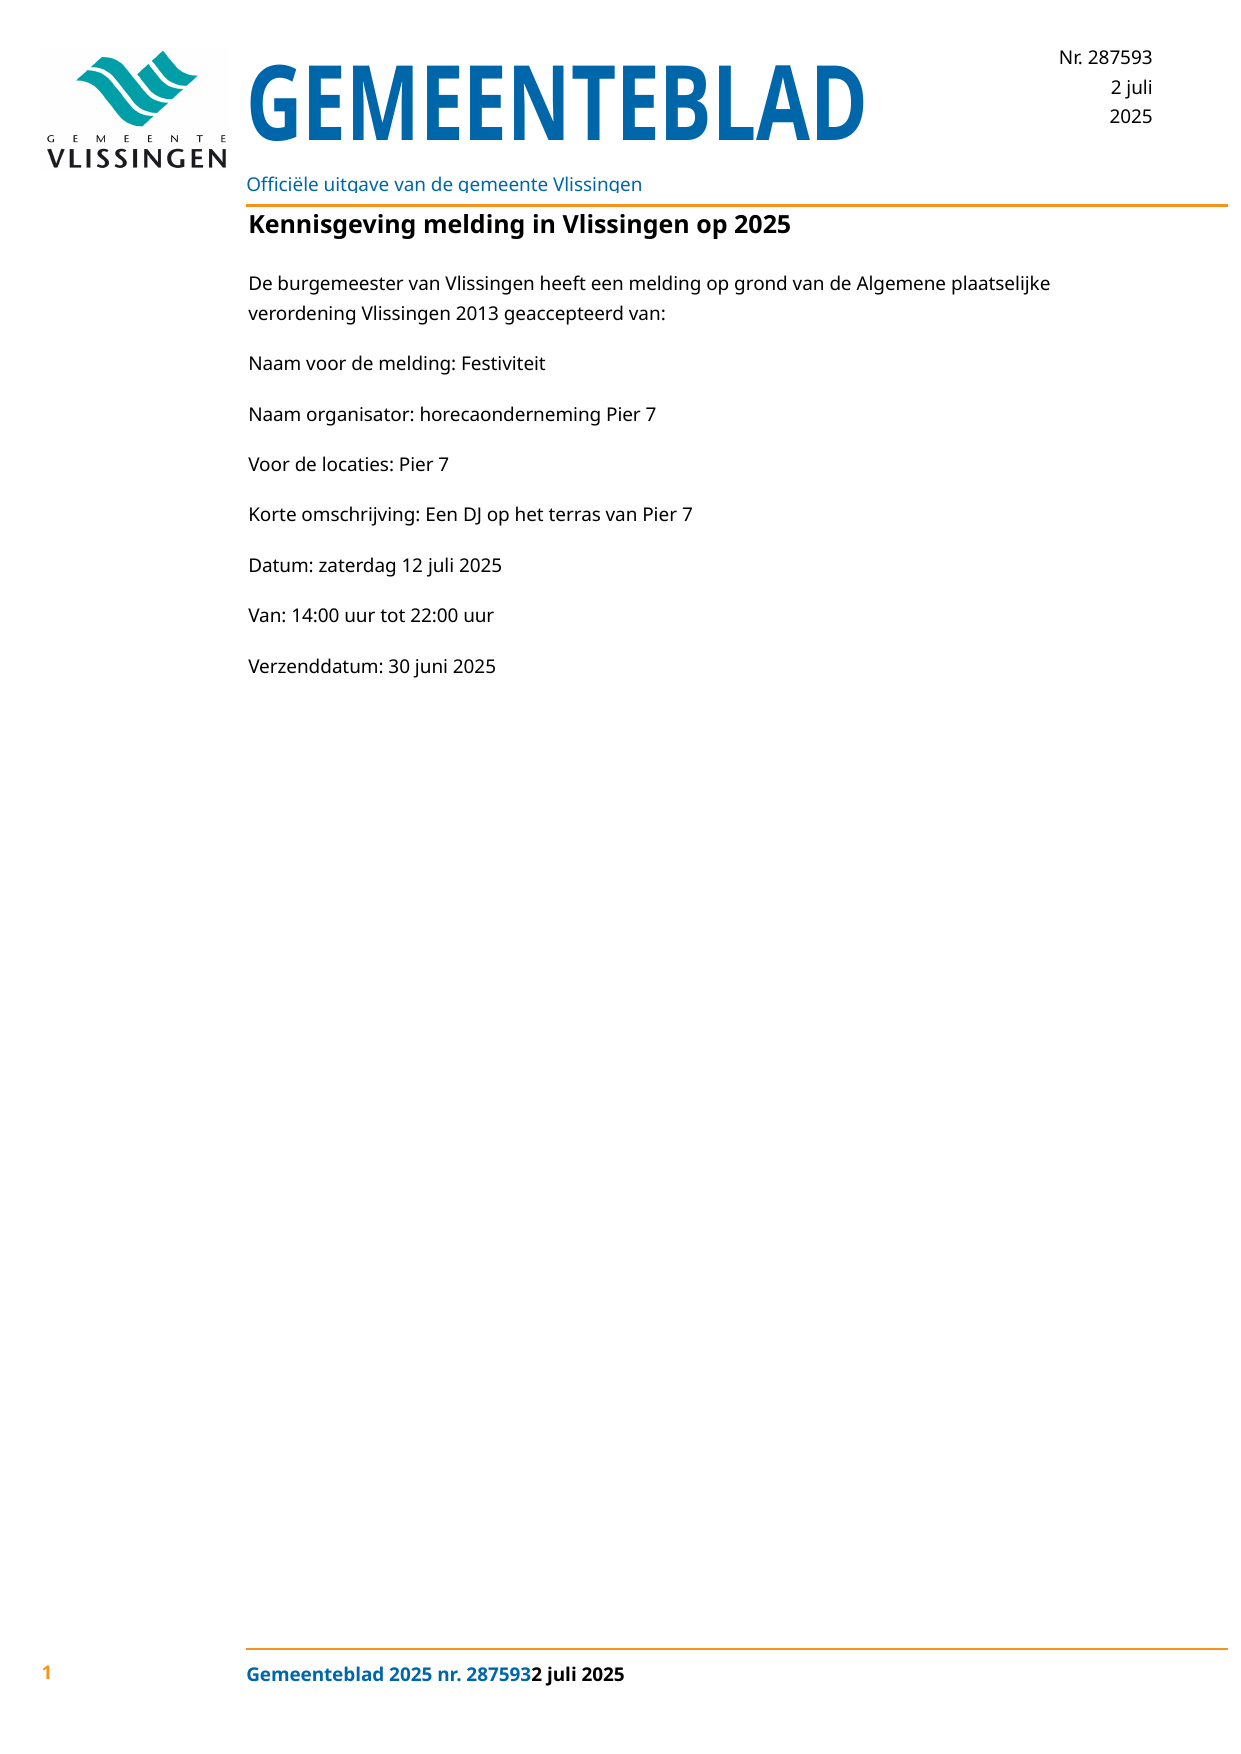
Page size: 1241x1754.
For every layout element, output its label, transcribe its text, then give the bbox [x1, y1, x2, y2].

text Naam voor de melding: Festiviteit [248, 350, 1152, 376]
text Korte omschrijving: Een DJ op het terras van Pier 7 [248, 502, 1152, 527]
picture [41, 47, 231, 172]
text Kennisgeving melding in Vlissingen op 2025 [248, 207, 1152, 241]
text Voor de locaties: Pier 7 [248, 451, 1152, 477]
text Naam organisator: horecaonderneming Pier 7 [248, 401, 1152, 426]
text De burgemeester van Vlissingen heeft een melding op grond van de Algemene plaatselijke verordening Vlissingen 2013 geaccepteerd van: [248, 270, 1152, 326]
text Verzenddatum: 30 juni 2025 [248, 653, 1152, 678]
text Datum: zaterdag 12 juli 2025 [248, 552, 1152, 578]
text Van: 14:00 uur tot 22:00 uur [248, 602, 1152, 628]
